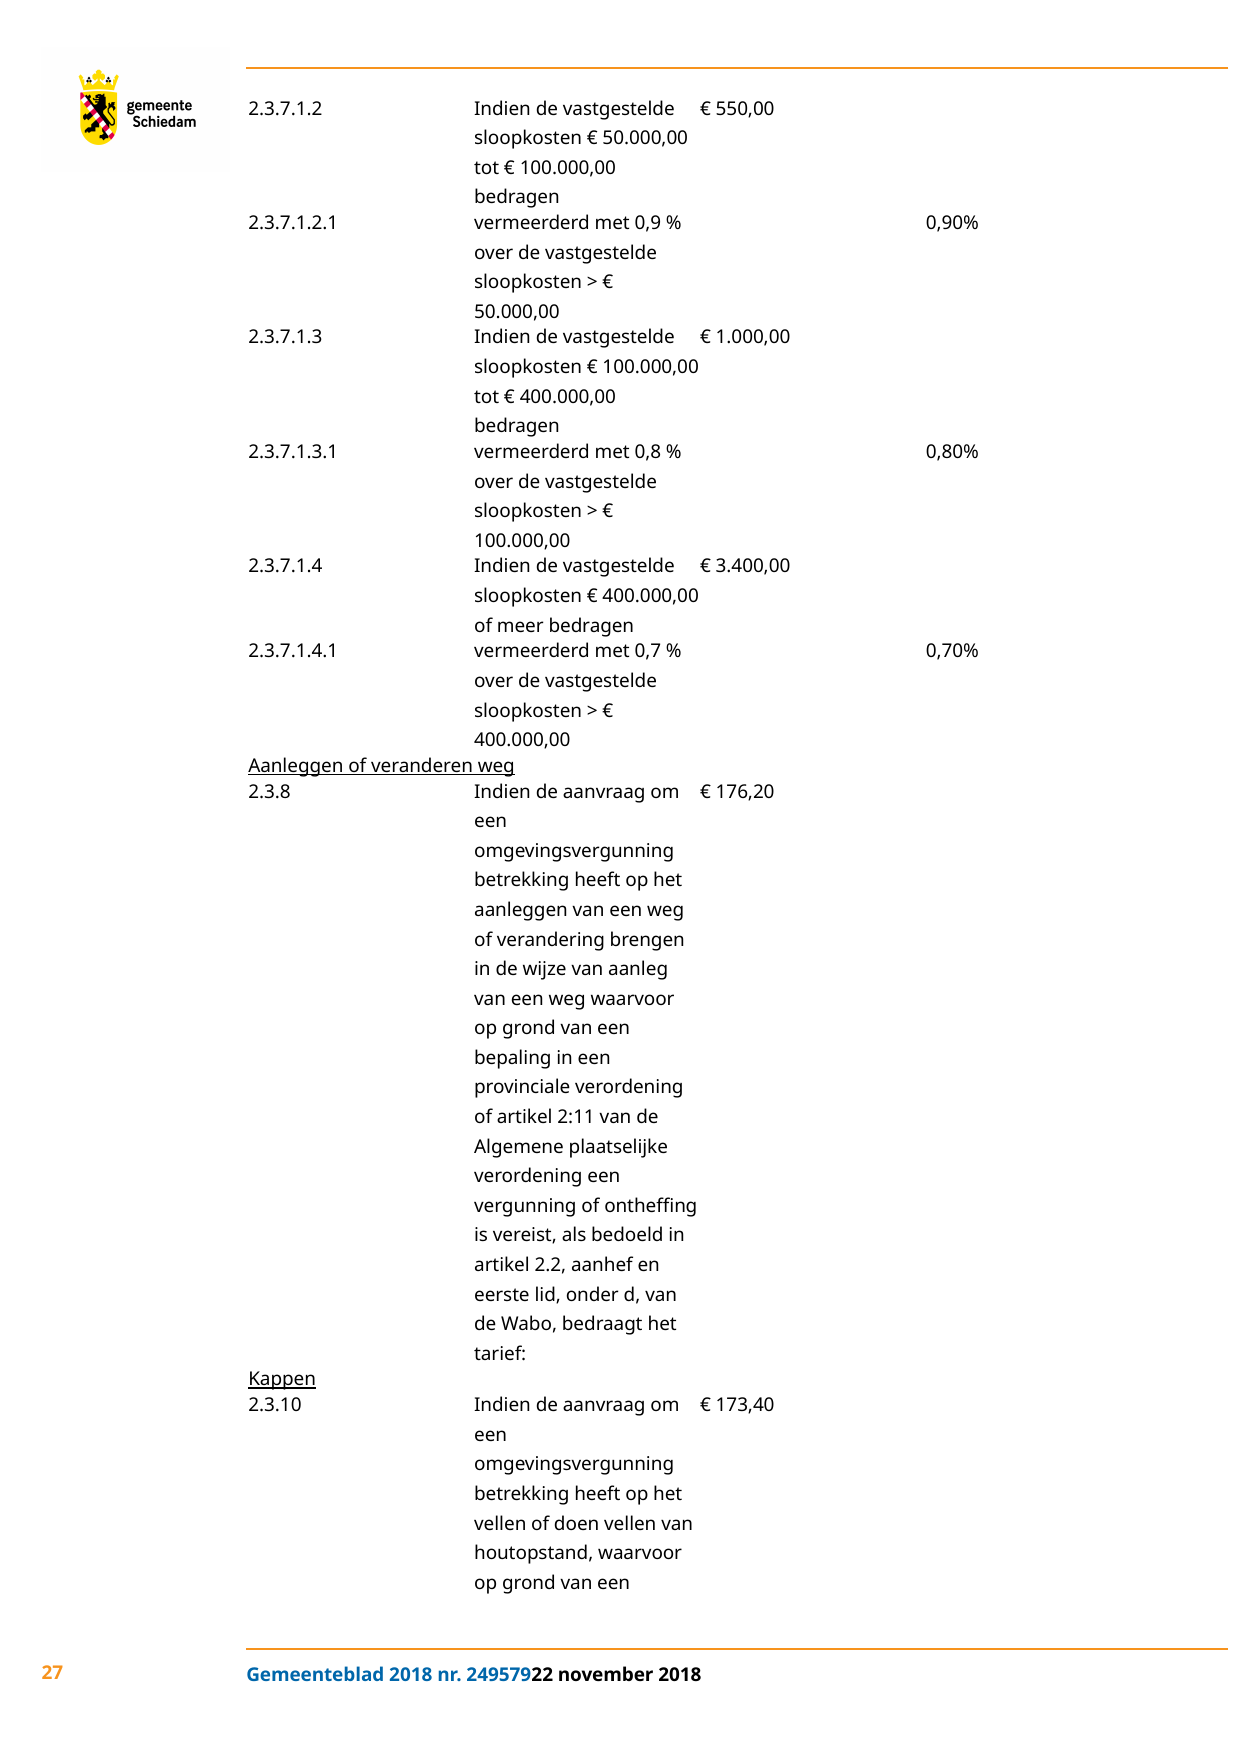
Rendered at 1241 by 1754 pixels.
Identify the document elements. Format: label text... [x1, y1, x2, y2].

table_cell Indien de vastgestelde sloopkosten € 50.000,00 tot € 100.000,00 bedragen [474, 95, 700, 209]
table_cell 2.3.7.1.2 [248, 95, 474, 209]
table_cell Indien de aanvraag om een omgevingsvergunning betrekking heeft op het vellen of doen vellen van houtopstand, waarvoor op grond van een [474, 1391, 700, 1594]
table_cell € 3.400,00 [700, 553, 926, 638]
table_cell [926, 778, 1152, 1366]
table_cell 0,70% [926, 638, 1152, 752]
table_cell € 550,00 [700, 95, 926, 209]
table_cell [926, 95, 1152, 209]
table_cell [926, 324, 1152, 438]
table_cell [926, 1391, 1152, 1594]
table_cell 0,90% [926, 209, 1152, 324]
table_cell [700, 638, 926, 752]
table_cell 0,80% [926, 438, 1152, 553]
table_cell vermeerderd met 0,9 % over de vastgestelde sloopkosten > € 50.000,00 [474, 209, 700, 324]
table_cell vermeerderd met 0,7 % over de vastgestelde sloopkosten > € 400.000,00 [474, 638, 700, 752]
table_cell € 173,40 [700, 1391, 926, 1594]
table_cell [926, 553, 1152, 638]
table_cell Indien de vastgestelde sloopkosten € 400.000,00 of meer bedragen [474, 553, 700, 638]
table_cell Kappen [248, 1366, 926, 1391]
table_cell € 176,20 [700, 778, 926, 1366]
table_cell 2.3.7.1.4.1 [248, 638, 474, 752]
table_cell vermeerderd met 0,8 % over de vastgestelde sloopkosten > € 100.000,00 [474, 438, 700, 553]
table_cell [926, 1366, 1152, 1391]
table_cell 2.3.7.1.3.1 [248, 438, 474, 553]
table_cell 2.3.10 [248, 1391, 474, 1594]
table_cell Indien de aanvraag om een omgevingsvergunning betrekking heeft op het aanleggen van een weg of verandering brengen in de wijze van aanleg van een weg waarvoor op grond van een bepaling in een provinciale verordening of artikel 2:11 van de Algemene plaatselijke verordening een vergunning of ontheffing is vereist, als bedoeld in artikel 2.2, aanhef en eerste lid, onder d, van de Wabo, bedraagt het tarief: [474, 778, 700, 1366]
table_cell 2.3.7.1.3 [248, 324, 474, 438]
table_cell 2.3.7.1.2.1 [248, 209, 474, 324]
table_cell € 1.000,00 [700, 324, 926, 438]
table_cell 2.3.8 [248, 778, 474, 1366]
table_cell Aanleggen of veranderen weg [248, 752, 1152, 778]
picture [41, 47, 231, 172]
table_cell 2.3.7.1.4 [248, 553, 474, 638]
table_cell [700, 209, 926, 324]
table_cell [700, 438, 926, 553]
table_cell Indien de vastgestelde sloopkosten € 100.000,00 tot € 400.000,00 bedragen [474, 324, 700, 438]
